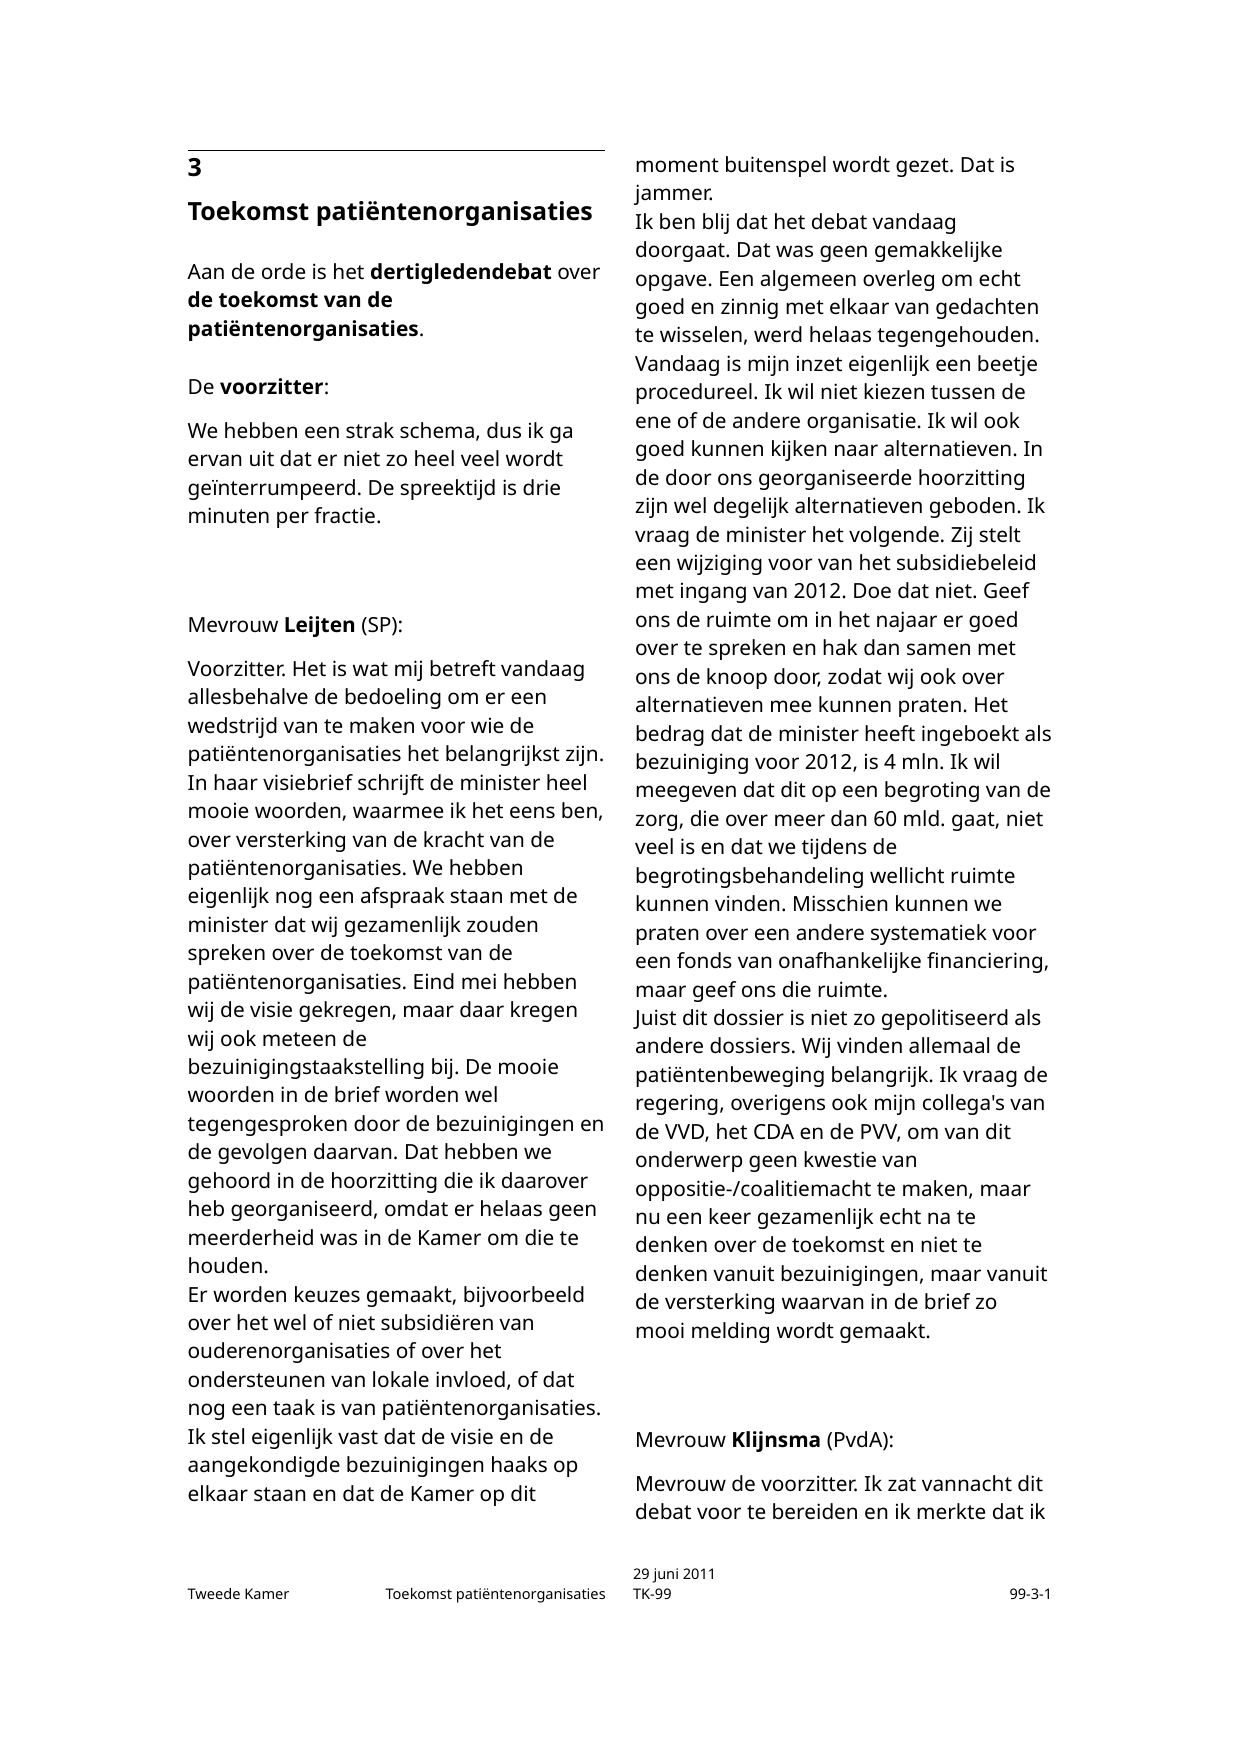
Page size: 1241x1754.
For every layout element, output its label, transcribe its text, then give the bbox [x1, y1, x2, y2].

text Aan de orde is het dertigledendebat over de toekomst van de patiëntenorganisaties. [187, 257, 605, 342]
text Juist dit dossier is niet zo gepolitiseerd als andere dossiers. Wij vinden allemaal de patiëntenbeweging belangrijk. Ik vraag de regering, overigens ook mijn collega's van de VVD, het CDA en de PVV, om van dit onderwerp geen kwestie van oppositie-/coalitiemacht te maken, maar nu een keer gezamenlijk echt na te denken over de toekomst en niet te denken vanuit bezuinigingen, maar vanuit de versterking waarvan in de brief zo mooi melding wordt gemaakt. [635, 1003, 1053, 1344]
text Mevrouw Klijnsma (PvdA): [635, 1425, 1053, 1454]
text  [635, 1374, 1053, 1403]
text Mevrouw Leijten (SP): [187, 611, 605, 639]
text De voorzitter: [187, 372, 605, 401]
text Vandaag is mijn inzet eigenlijk een beetje procedureel. Ik wil niet kiezen tussen de ene of de andere organisatie. Ik wil ook goed kunnen kijken naar alternatieven. In de door ons georganiseerde hoorzitting zijn wel degelijk alternatieven geboden. Ik vraag de minister het volgende. Zij stelt een wijziging voor van het subsidiebeleid met ingang van 2012. Doe dat niet. Geef ons de ruimte om in het najaar er goed over te spreken en hak dan samen met ons de knoop door, zodat wij ook over alternatieven mee kunnen praten. Het bedrag dat de minister heeft ingeboekt als bezuiniging voor 2012, is 4 mln. Ik wil meegeven dat dit op een begroting van de zorg, die over meer dan 60 mld. gaat, niet veel is en dat we tijdens de begrotingsbehandeling wellicht ruimte kunnen vinden. Misschien kunnen we praten over een andere systematiek voor een fonds van onafhankelijke financiering, maar geef ons die ruimte. [635, 349, 1053, 1003]
text Mevrouw de voorzitter. Ik zat vannacht dit debat voor te bereiden en ik merkte dat ik [635, 1469, 1053, 1526]
text moment buitenspel wordt gezet. Dat is jammer. [635, 150, 1053, 207]
text Toekomst patiëntenorganisaties [187, 193, 605, 227]
text Voorzitter. Het is wat mij betreft vandaag allesbehalve de bedoeling om er een wedstrijd van te maken voor wie de patiëntenorganisaties het belangrijkst zijn. In haar visiebrief schrijft de minister heel mooie woorden, waarmee ik het eens ben, over versterking van de kracht van de patiëntenorganisaties. We hebben eigenlijk nog een afspraak staan met de minister dat wij gezamenlijk zouden spreken over de toekomst van de patiëntenorganisaties. Eind mei hebben wij de visie gekregen, maar daar kregen wij ook meteen de bezuinigingstaakstelling bij. De mooie woorden in de brief worden wel tegengesproken door de bezuinigingen en de gevolgen daarvan. Dat hebben we gehoord in de hoorzitting die ik daarover heb georganiseerd, omdat er helaas geen meerderheid was in de Kamer om die te houden. [187, 654, 605, 1280]
text We hebben een strak schema, dus ik ga ervan uit dat er niet zo heel veel wordt geïnterrumpeerd. De spreektijd is drie minuten per fractie. [187, 416, 605, 530]
text  [187, 560, 605, 588]
text Er worden keuzes gemaakt, bijvoorbeeld over het wel of niet subsidiëren van ouderenorganisaties of over het ondersteunen van lokale invloed, of dat nog een taak is van patiëntenorganisaties. Ik stel eigenlijk vast dat de visie en de aangekondigde bezuinigingen haaks op elkaar staan en dat de Kamer op dit [187, 1280, 605, 1507]
text 3 [187, 151, 605, 184]
text Ik ben blij dat het debat vandaag doorgaat. Dat was geen gemakkelijke opgave. Een algemeen overleg om echt goed en zinnig met elkaar van gedachten te wisselen, werd helaas tegengehouden. [635, 207, 1053, 349]
